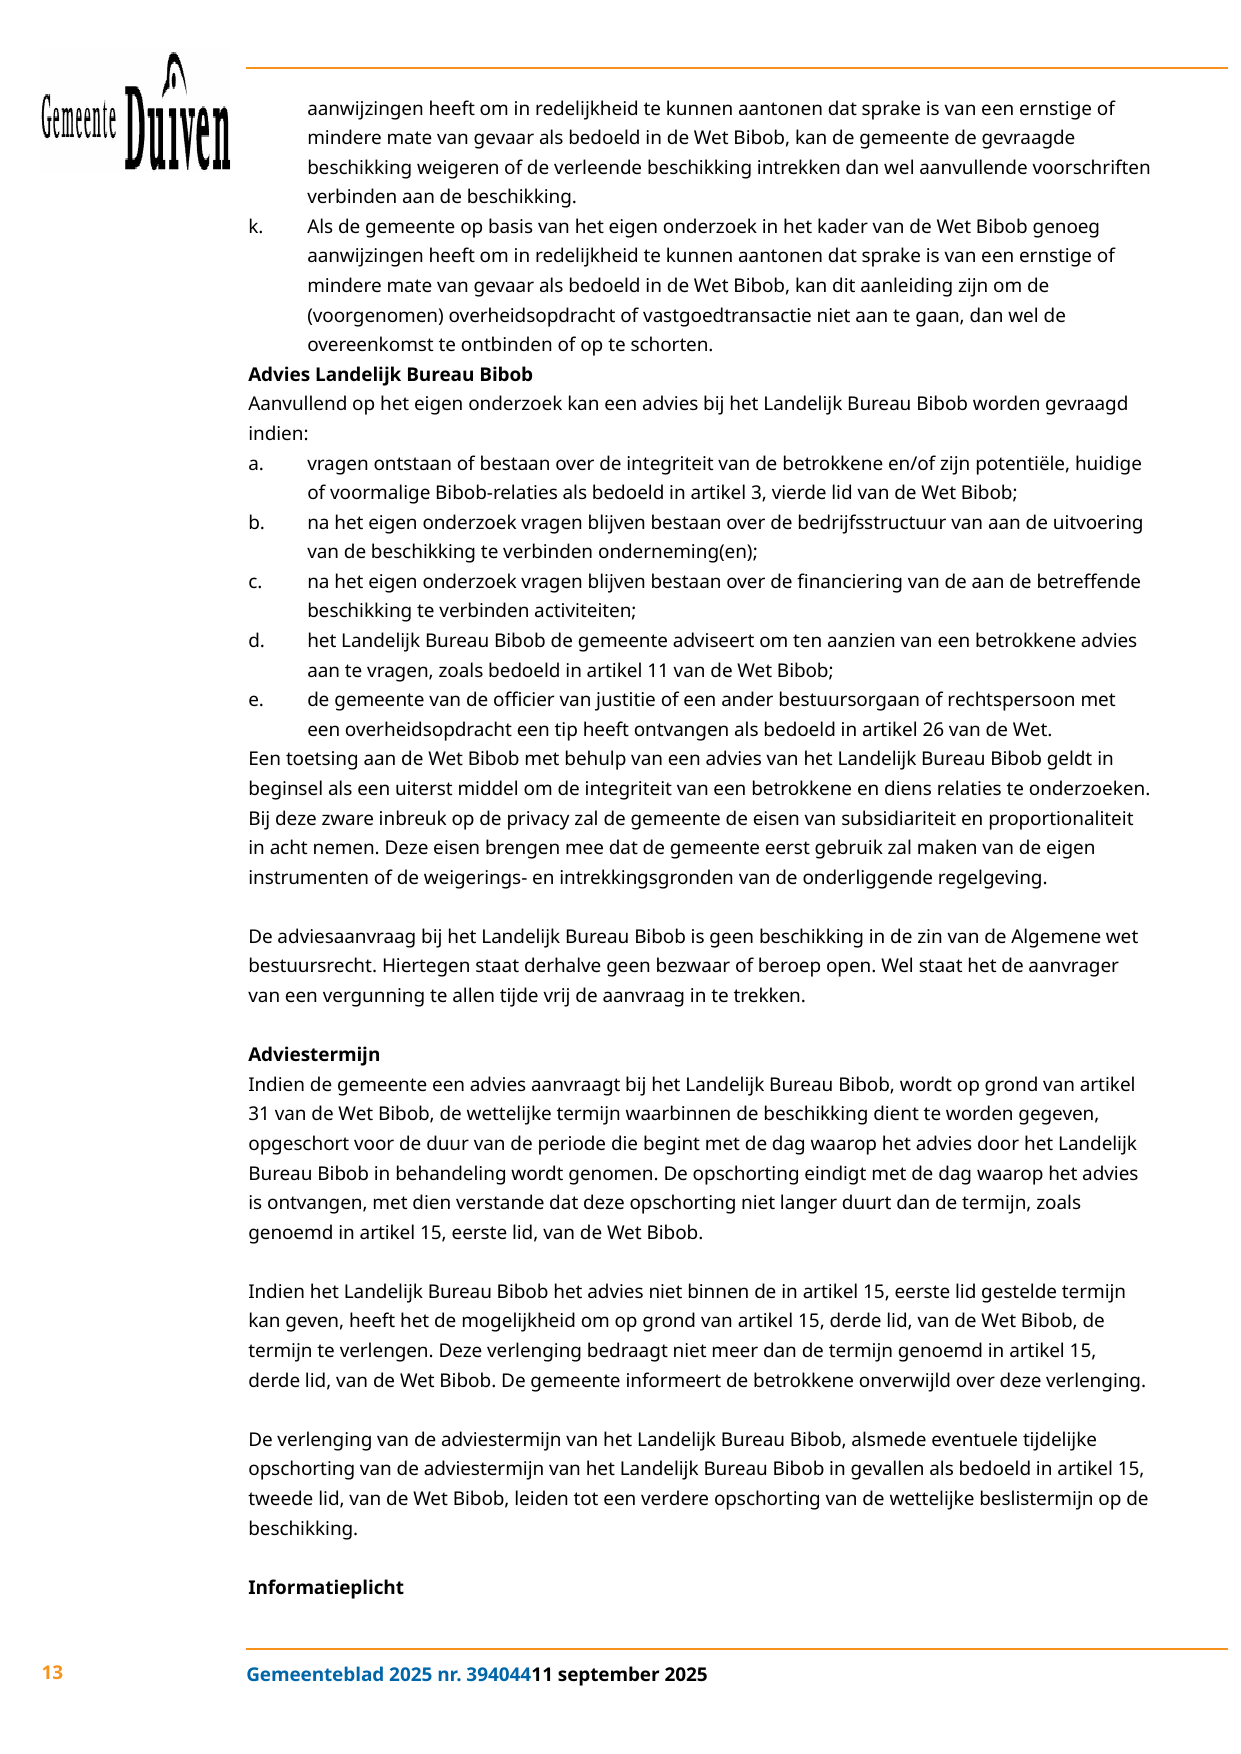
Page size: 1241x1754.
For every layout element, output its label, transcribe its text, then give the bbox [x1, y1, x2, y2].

text De verlenging van de adviestermijn van het Landelijk Bureau Bibob, alsmede eventuele tijdelijke opschorting van de adviestermijn van het Landelijk Bureau Bibob in gevallen als bedoeld in artikel 15, tweede lid, van de Wet Bibob, leiden tot een verdere opschorting van de wettelijke beslistermijn op de beschikking. [248, 1426, 1152, 1541]
list na het eigen onderzoek vragen blijven bestaan over de bedrijfsstructuur van aan de uitvoering van de beschikking te verbinden onderneming(en); [248, 509, 1152, 564]
list het Landelijk Bureau Bibob de gemeente adviseert om ten aanzien van een betrokkene advies aan te vragen, zoals bedoeld in artikel 11 van de Wet Bibob; [248, 627, 1152, 683]
text Aanvullend op het eigen onderzoek kan een advies bij het Landelijk Bureau Bibob worden gevraagd indien: [248, 391, 1152, 446]
list na het eigen onderzoek vragen blijven bestaan over de financiering van de aan de betreffende beschikking te verbinden activiteiten; [248, 568, 1152, 623]
text Een toetsing aan de Wet Bibob met behulp van een advies van het Landelijk Bureau Bibob geldt in beginsel als een uiterst middel om de integriteit van een betrokkene en diens relaties te onderzoeken. Bij deze zware inbreuk op de privacy zal de gemeente de eisen van subsidiariteit en proportionaliteit in acht nemen. Deze eisen brengen mee dat de gemeente eerst gebruik zal maken van de eigen instrumenten of de weigerings- en intrekkingsgronden van de onderliggende regelgeving. [248, 746, 1152, 890]
text Indien het Landelijk Bureau Bibob het advies niet binnen de in artikel 15, eerste lid gestelde termijn kan geven, heeft het de mogelijkheid om op grond van artikel 15, derde lid, van de Wet Bibob, de termijn te verlengen. Deze verlenging bedraagt niet meer dan de termijn genoemd in artikel 15, derde lid, van de Wet Bibob. De gemeente informeert de betrokkene onverwijld over deze verlenging. [248, 1278, 1152, 1393]
list aanwijzingen heeft om in redelijkheid te kunnen aantonen dat sprake is van een ernstige of mindere mate van gevaar als bedoeld in de Wet Bibob, kan de gemeente de gevraagde beschikking weigeren of de verleende beschikking intrekken dan wel aanvullende voorschriften verbinden aan de beschikking. [248, 95, 1152, 209]
list de gemeente van de officier van justitie of een ander bestuursorgaan of rechtspersoon met een overheidsopdracht een tip heeft ontvangen als bedoeld in artikel 26 van de Wet. [248, 686, 1152, 742]
text De adviesaanvraag bij het Landelijk Bureau Bibob is geen beschikking in de zin van de Algemene wet bestuursrecht. Hiertegen staat derhalve geen bezwaar of beroep open. Wel staat het de aanvrager van een vergunning te allen tijde vrij de aanvraag in te trekken. [248, 923, 1152, 1008]
text Indien de gemeente een advies aanvraagt bij het Landelijk Bureau Bibob, wordt op grond van artikel 31 van de Wet Bibob, de wettelijke termijn waarbinnen de beschikking dient te worden gegeven, opgeschort voor de duur van de periode die begint met de dag waarop het advies door het Landelijk Bureau Bibob in behandeling wordt genomen. De opschorting eindigt met de dag waarop het advies is ontvangen, met dien verstande dat deze opschorting niet langer duurt dan de termijn, zoals genoemd in artikel 15, eerste lid, van de Wet Bibob. [248, 1071, 1152, 1245]
text Advies Landelijk Bureau Bibob [248, 361, 1152, 387]
text Adviestermijn [248, 1041, 1152, 1067]
text Informatieplicht [248, 1574, 1152, 1600]
list Als de gemeente op basis van het eigen onderzoek in het kader van de Wet Bibob genoeg aanwijzingen heeft om in redelijkheid te kunnen aantonen dat sprake is van een ernstige of mindere mate van gevaar als bedoeld in de Wet Bibob, kan dit aanleiding zijn om de (voorgenomen) overheidsopdracht of vastgoedtransactie niet aan te gaan, dan wel de overeenkomst te ontbinden of op te schorten. [248, 213, 1152, 357]
list vragen ontstaan of bestaan over de integriteit van de betrokkene en/of zijn potentiële, huidige of voormalige Bibob-relaties als bedoeld in artikel 3, vierde lid van de Wet Bibob; [248, 450, 1152, 505]
picture [41, 47, 231, 172]
